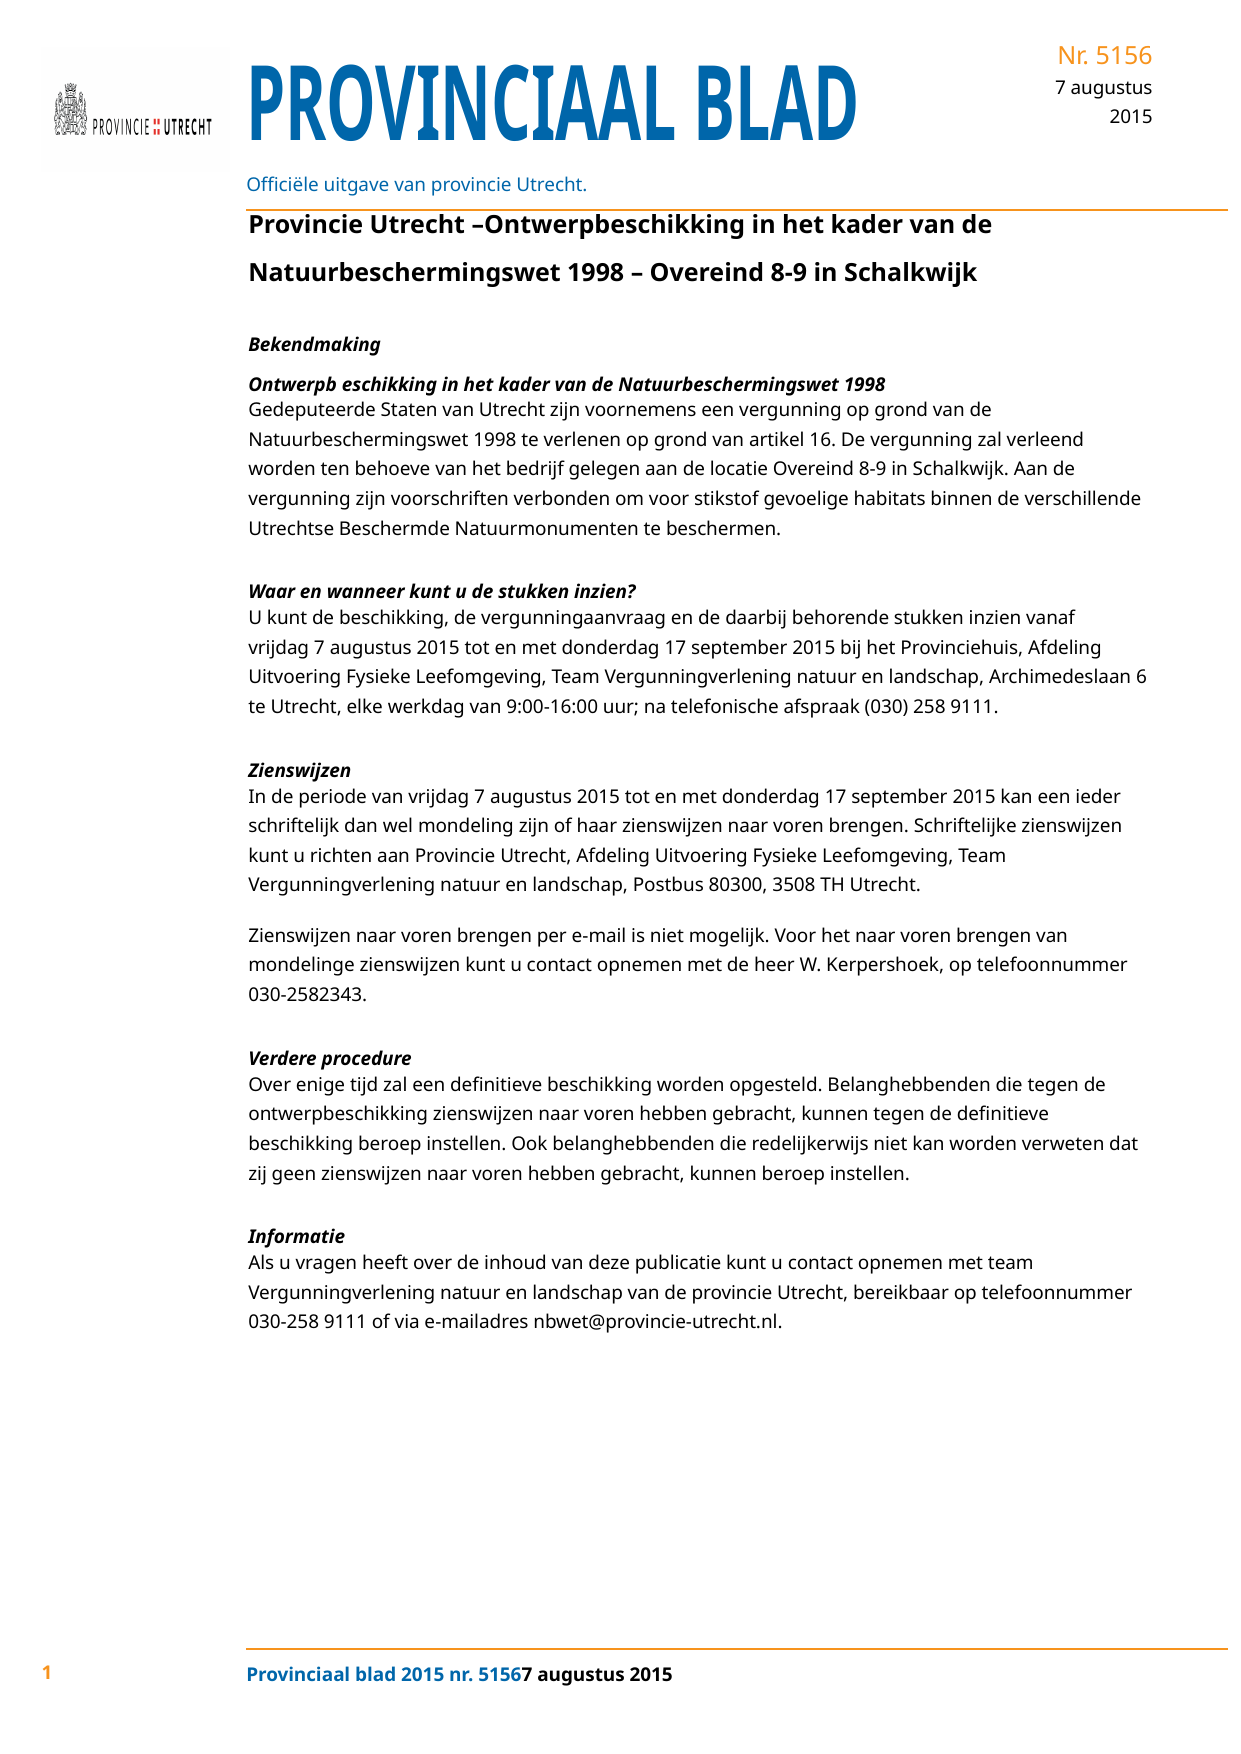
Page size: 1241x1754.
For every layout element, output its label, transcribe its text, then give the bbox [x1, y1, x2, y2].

text In de periode van vrijdag 7 augustus 2015 tot en met donderdag 17 september 2015 kan een ieder schriftelijk dan wel mondeling zijn of haar zienswijzen naar voren brengen. Schriftelijke zienswijzen kunt u richten aan Provincie Utrecht, Afdeling Uitvoering Fysieke Leefomgeving, Team Vergunningverlening natuur en landschap, Postbus 80300, 3508 TH Utrecht. [248, 783, 1152, 897]
text Over enige tijd zal een definitieve beschikking worden opgesteld. Belanghebbenden die tegen de ontwerpbeschikking zienswijzen naar voren hebben gebracht, kunnen tegen de definitieve beschikking beroep instellen. Ook belanghebbenden die redelijkerwijs niet kan worden verweten dat zij geen zienswijzen naar voren hebben gebracht, kunnen beroep instellen. [248, 1071, 1152, 1185]
text Gedeputeerde Staten van Utrecht zijn voornemens een vergunning op grond van de Natuurbeschermingswet 1998 te verlenen op grond van artikel 16. De vergunning zal verleend worden ten behoeve van het bedrijf gelegen aan de locatie Overeind 8-9 in Schalkwijk. Aan de vergunning zijn voorschriften verbonden om voor stikstof gevoelige habitats binnen de verschillende Utrechtse Beschermde Natuurmonumenten te beschermen. [248, 396, 1152, 541]
text Zienswijzen [248, 757, 1152, 783]
text Zienswijzen naar voren brengen per e-mail is niet mogelijk. Voor het naar voren brengen van mondelinge zienswijzen kunt u contact opnemen met de heer W. Kerpershoek, op telefoonnummer 030-2582343. [248, 922, 1152, 1007]
text Waar en wanneer kunt u de stukken inzien? [248, 579, 1152, 604]
text Verdere procedure [248, 1045, 1152, 1071]
text Ontwerpb eschikking in het kader van de Natuurbeschermingswet 1998 [248, 371, 1152, 396]
text Informatie [248, 1224, 1152, 1249]
text Als u vragen heeft over de inhoud van deze publicatie kunt u contact opnemen met team Vergunningverlening natuur en landschap van de provincie Utrecht, bereikbaar op telefoonnummer 030-258 9111 of via e-mailadres nbwet@provincie-utrecht.nl. [248, 1249, 1152, 1334]
picture [41, 47, 231, 172]
text Provincie Utrecht –Ontwerpbeschikking in het kader van de Natuurbeschermingswet 1998 – Overeind 8-9 in Schalkwijk [248, 211, 1152, 288]
text Bekendmaking [248, 331, 1152, 357]
text U kunt de beschikking, de vergunningaanvraag en de daarbij behorende stukken inzien vanaf vrijdag 7 augustus 2015 tot en met donderdag 17 september 2015 bij het Provinciehuis, Afdeling Uitvoering Fysieke Leefomgeving, Team Vergunningverlening natuur en landschap, Archimedeslaan 6 te Utrecht, elke werkdag van 9:00-16:00 uur; na telefonische afspraak (030) 258 9111. [248, 604, 1152, 719]
